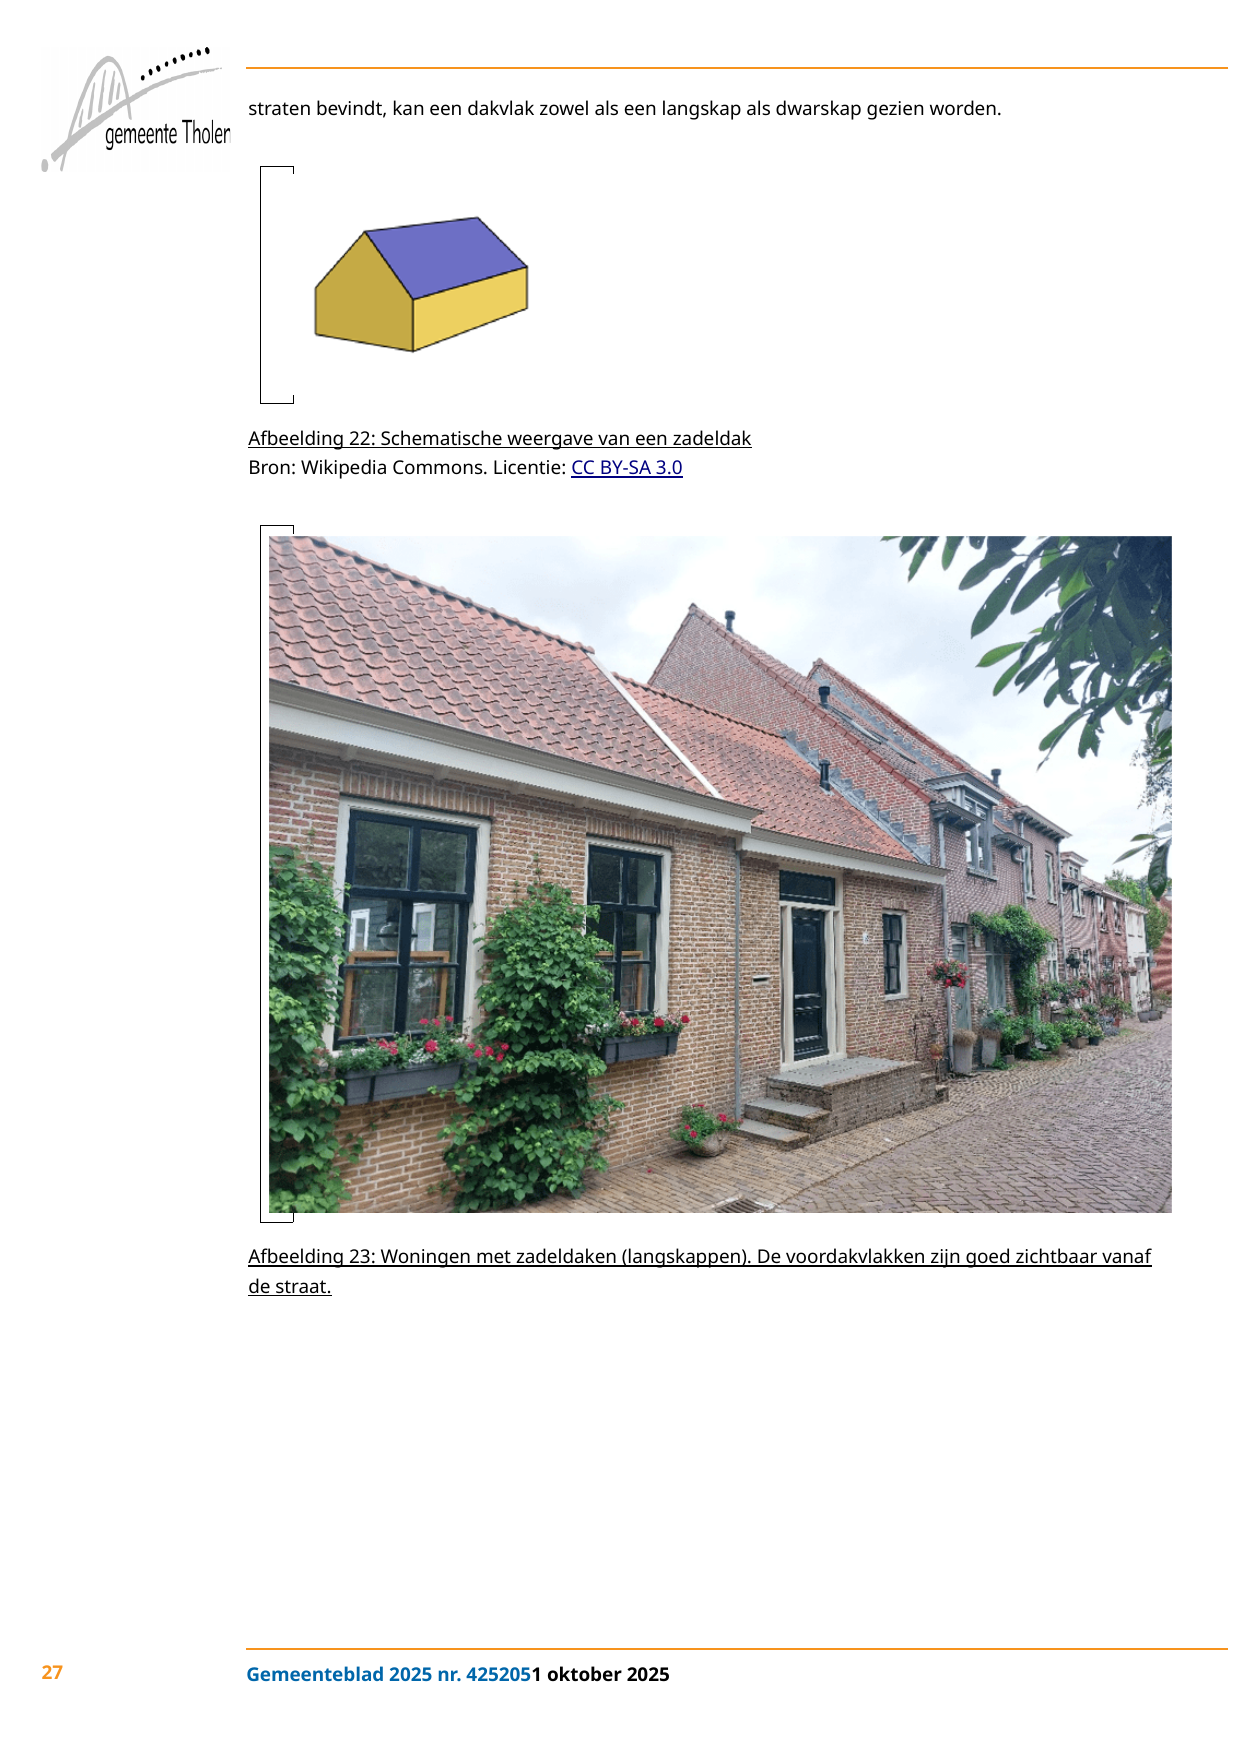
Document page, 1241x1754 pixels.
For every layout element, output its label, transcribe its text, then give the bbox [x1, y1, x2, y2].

text Afbeelding 22: Schematische weergave van een zadeldak [248, 425, 1152, 451]
text Afbeelding 23: Woningen met zadeldaken (langskappen). De voordakvlakken zijn goed zichtbaar vanaf [248, 1243, 1152, 1265]
picture [268, 174, 565, 395]
text straten bevindt, kan een dakvlak zowel als een langskap als dwarskap gezien worden. [248, 95, 1152, 121]
picture [41, 47, 231, 172]
text de straat. [248, 1267, 1152, 1299]
text Bron: Wikipedia Commons. Licentie: CC BY-SA 3.0 [248, 454, 1152, 480]
picture [268, 534, 1173, 1213]
